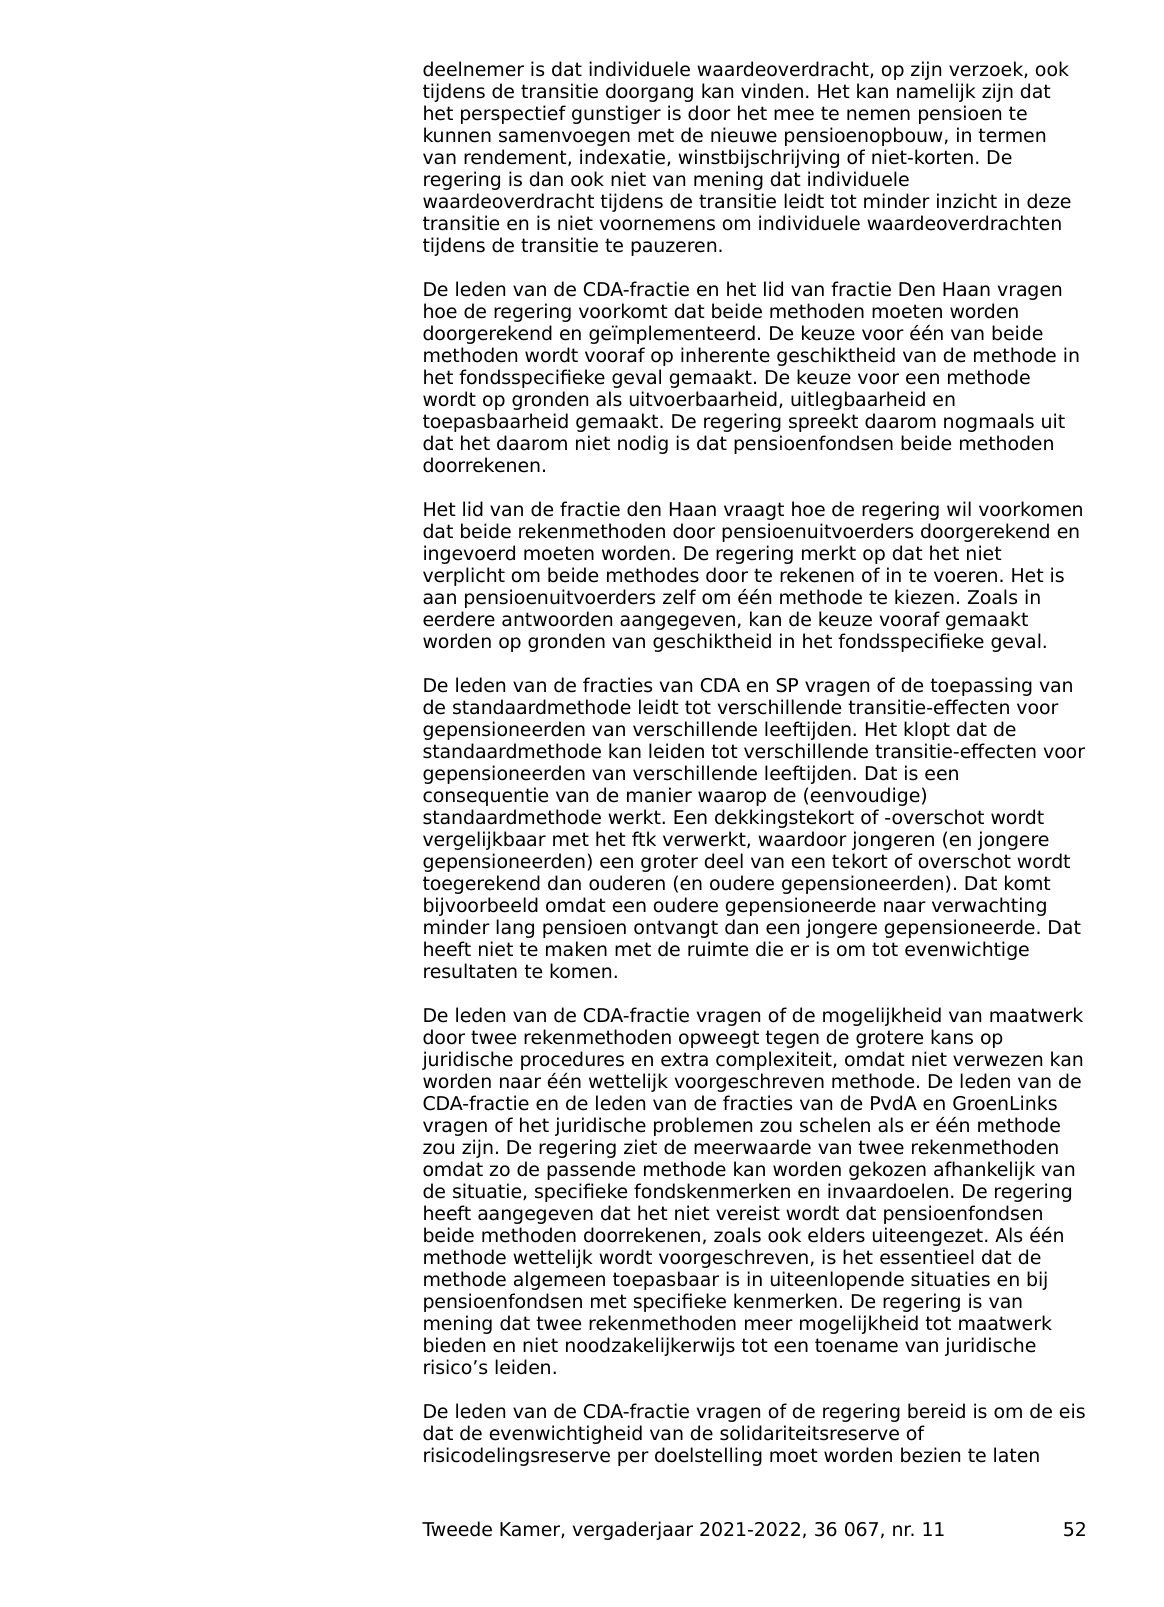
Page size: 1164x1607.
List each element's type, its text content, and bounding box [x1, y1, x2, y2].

text deelnemer is dat individuele waardeoverdracht, op zijn verzoek, ook tijdens de transitie doorgang kan vinden. Het kan namelijk zijn dat het perspectief gunstiger is door het mee te nemen pensioen te kunnen samenvoegen met de nieuwe pensioenopbouw, in termen van rendement, indexatie, winstbijschrijving of niet-korten. De regering is dan ook niet van mening dat individuele waardeoverdracht tijdens de transitie leidt tot minder inzicht in deze transitie en is niet voornemens om individuele waardeoverdrachten tijdens de transitie te pauzeren. [422, 59, 1087, 257]
text De leden van de CDA-fractie vragen of de mogelijkheid van maatwerk door twee rekenmethoden opweegt tegen de grotere kans op juridische procedures en extra complexiteit, omdat niet verwezen kan worden naar één wettelijk voorgeschreven methode. De leden van de CDA-fractie en de leden van de fracties van de PvdA en GroenLinks vragen of het juridische problemen zou schelen als er één methode zou zijn. De regering ziet de meerwaarde van twee rekenmethoden omdat zo de passende methode kan worden gekozen afhankelijk van de situatie, specifieke fondskenmerken en invaardoelen. De regering heeft aangegeven dat het niet vereist wordt dat pensioenfondsen beide methoden doorrekenen, zoals ook elders uiteengezet. Als één methode wettelijk wordt voorgeschreven, is het essentieel dat de methode algemeen toepasbaar is in uiteenlopende situaties en bij pensioenfondsen met specifieke kenmerken. De regering is van mening dat twee rekenmethoden meer mogelijkheid tot maatwerk bieden en niet noodzakelijkerwijs tot een toename van juridische risico’s leiden. [422, 1005, 1087, 1379]
text Het lid van de fractie den Haan vraagt hoe de regering wil voorkomen dat beide rekenmethoden door pensioenuitvoerders doorgerekend en ingevoerd moeten worden. De regering merkt op dat het niet verplicht om beide methodes door te rekenen of in te voeren. Het is aan pensioenuitvoerders zelf om één methode te kiezen. Zoals in eerdere antwoorden aangegeven, kan de keuze vooraf gemaakt worden op gronden van geschiktheid in het fondsspecifieke geval. [422, 499, 1087, 653]
text De leden van de fracties van CDA en SP vragen of de toepassing van de standaardmethode leidt tot verschillende transitie-effecten voor gepensioneerden van verschillende leeftijden. Het klopt dat de standaardmethode kan leiden tot verschillende transitie-effecten voor gepensioneerden van verschillende leeftijden. Dat is een consequentie van de manier waarop de (eenvoudige) standaardmethode werkt. Een dekkingstekort of -overschot wordt vergelijkbaar met het ftk verwerkt, waardoor jongeren (en jongere gepensioneerden) een groter deel van een tekort of overschot wordt toegerekend dan ouderen (en oudere gepensioneerden). Dat komt bijvoorbeeld omdat een oudere gepensioneerde naar verwachting minder lang pensioen ontvangt dan een jongere gepensioneerde. Dat heeft niet te maken met de ruimte die er is om tot evenwichtige resultaten te komen. [422, 675, 1087, 983]
text De leden van de CDA-fractie en het lid van fractie Den Haan vragen hoe de regering voorkomt dat beide methoden moeten worden doorgerekend en geïmplementeerd. De keuze voor één van beide methoden wordt vooraf op inherente geschiktheid van de methode in het fondsspecifieke geval gemaakt. De keuze voor een methode wordt op gronden als uitvoerbaarheid, uitlegbaarheid en toepasbaarheid gemaakt. De regering spreekt daarom nogmaals uit dat het daarom niet nodig is dat pensioenfondsen beide methoden doorrekenen. [422, 279, 1087, 477]
text De leden van de CDA-fractie vragen of de regering bereid is om de eis dat de evenwichtigheid van de solidariteitsreserve of risicodelingsreserve per doelstelling moet worden bezien te laten [422, 1401, 1087, 1467]
